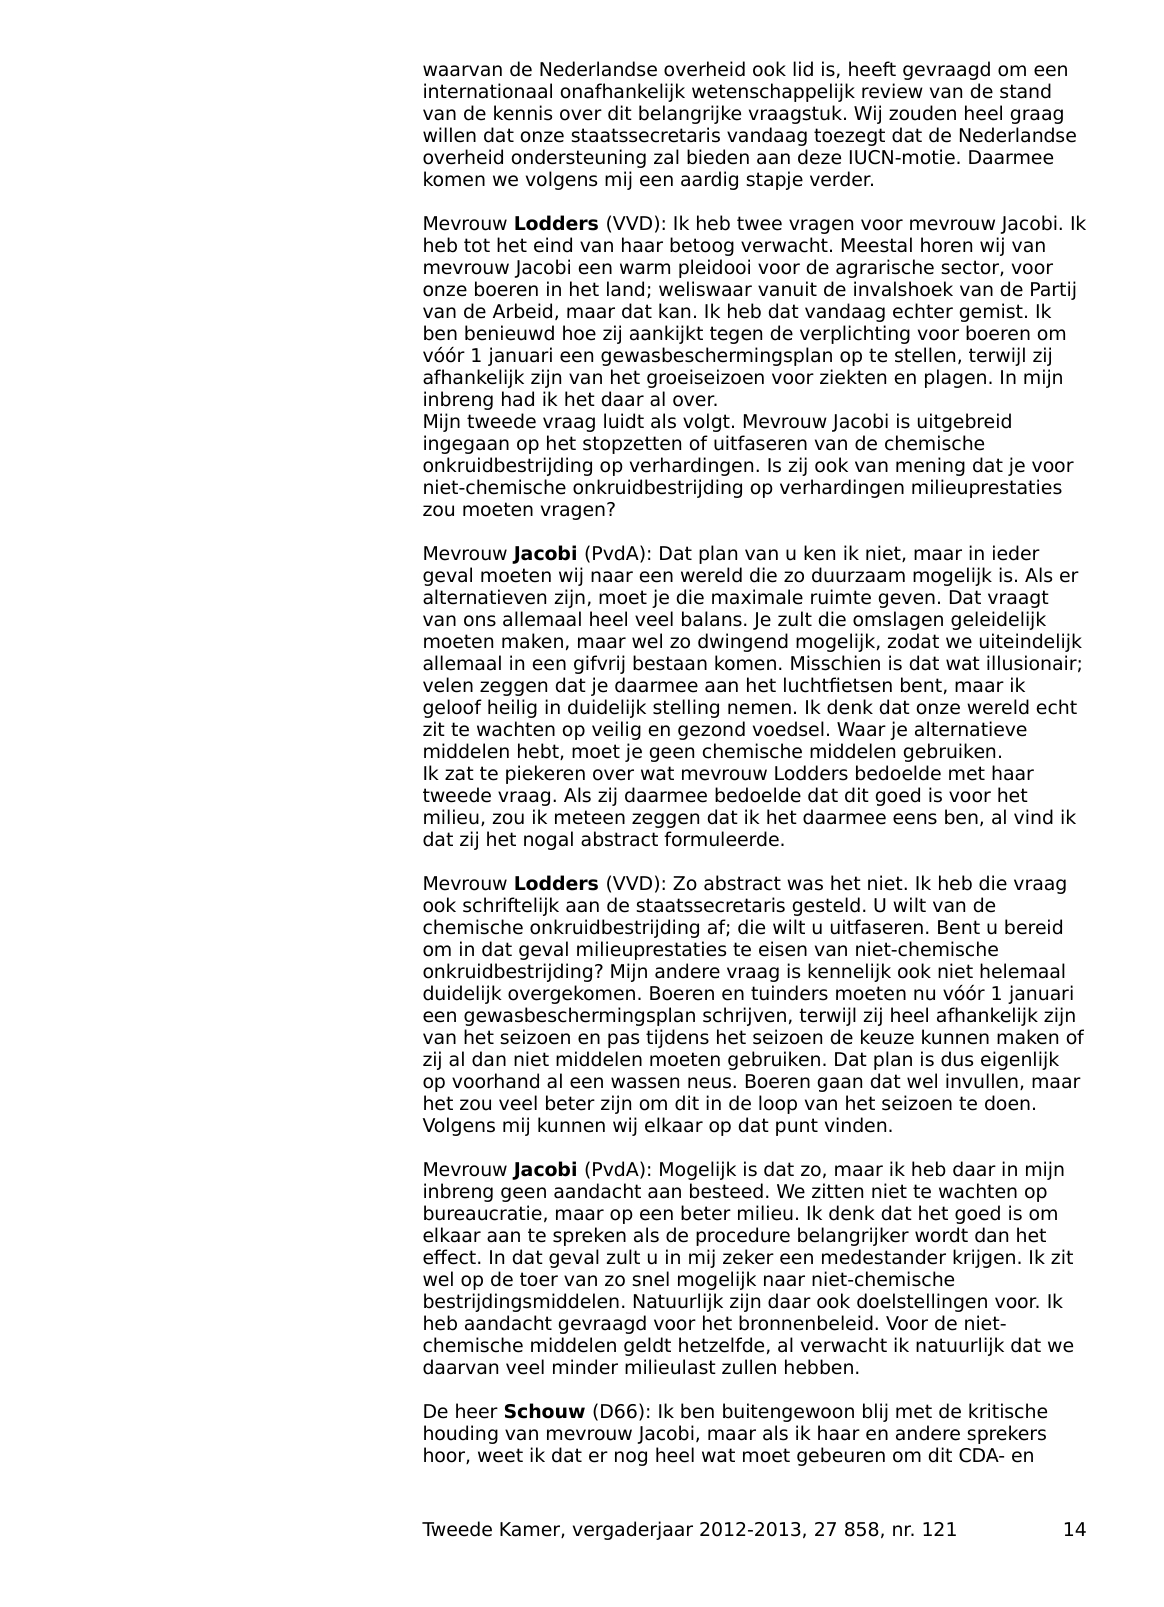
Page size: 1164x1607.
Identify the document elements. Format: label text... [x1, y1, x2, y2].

text Mevrouw Jacobi (PvdA): Mogelijk is dat zo, maar ik heb daar in mijn inbreng geen aandacht aan besteed. We zitten niet te wachten op bureaucratie, maar op een beter milieu. Ik denk dat het goed is om elkaar aan te spreken als de procedure belangrijker wordt dan het effect. In dat geval zult u in mij zeker een medestander krijgen. Ik zit wel op de toer van zo snel mogelijk naar niet-chemische bestrijdingsmiddelen. Natuurlijk zijn daar ook doelstellingen voor. Ik heb aandacht gevraagd voor het bronnenbeleid. Voor de niet-chemische middelen geldt hetzelfde, al verwacht ik natuurlijk dat we daarvan veel minder milieulast zullen hebben. [422, 1159, 1087, 1379]
text Mevrouw Lodders (VVD): Zo abstract was het niet. Ik heb die vraag ook schriftelijk aan de staatssecretaris gesteld. U wilt van de chemische onkruidbestrijding af; die wilt u uitfaseren. Bent u bereid om in dat geval milieuprestaties te eisen van niet-chemische onkruidbestrijding? Mijn andere vraag is kennelijk ook niet helemaal duidelijk overgekomen. Boeren en tuinders moeten nu vóór 1 januari een gewasbeschermingsplan schrijven, terwijl zij heel afhankelijk zijn van het seizoen en pas tijdens het seizoen de keuze kunnen maken of zij al dan niet middelen moeten gebruiken. Dat plan is dus eigenlijk op voorhand al een wassen neus. Boeren gaan dat wel invullen, maar het zou veel beter zijn om dit in de loop van het seizoen te doen. Volgens mij kunnen wij elkaar op dat punt vinden. [422, 873, 1087, 1137]
text De heer Schouw (D66): Ik ben buitengewoon blij met de kritische houding van mevrouw Jacobi, maar als ik haar en andere sprekers hoor, weet ik dat er nog heel wat moet gebeuren om dit CDA- en [422, 1401, 1087, 1467]
text Ik zat te piekeren over wat mevrouw Lodders bedoelde met haar tweede vraag. Als zij daarmee bedoelde dat dit goed is voor het milieu, zou ik meteen zeggen dat ik het daarmee eens ben, al vind ik dat zij het nogal abstract formuleerde. [422, 763, 1087, 851]
text Mevrouw Lodders (VVD): Ik heb twee vragen voor mevrouw Jacobi. Ik heb tot het eind van haar betoog verwacht. Meestal horen wij van mevrouw Jacobi een warm pleidooi voor de agrarische sector, voor onze boeren in het land; weliswaar vanuit de invalshoek van de Partij van de Arbeid, maar dat kan. Ik heb dat vandaag echter gemist. Ik ben benieuwd hoe zij aankijkt tegen de verplichting voor boeren om vóór 1 januari een gewasbeschermingsplan op te stellen, terwijl zij afhankelijk zijn van het groeiseizoen voor ziekten en plagen. In mijn inbreng had ik het daar al over. [422, 213, 1087, 411]
text Mevrouw Jacobi (PvdA): Dat plan van u ken ik niet, maar in ieder geval moeten wij naar een wereld die zo duurzaam mogelijk is. Als er alternatieven zijn, moet je die maximale ruimte geven. Dat vraagt van ons allemaal heel veel balans. Je zult die omslagen geleidelijk moeten maken, maar wel zo dwingend mogelijk, zodat we uiteindelijk allemaal in een gifvrij bestaan komen. Misschien is dat wat illusionair; velen zeggen dat je daarmee aan het luchtfietsen bent, maar ik geloof heilig in duidelijk stelling nemen. Ik denk dat onze wereld echt zit te wachten op veilig en gezond voedsel. Waar je alternatieve middelen hebt, moet je geen chemische middelen gebruiken. [422, 543, 1087, 763]
text Mijn tweede vraag luidt als volgt. Mevrouw Jacobi is uitgebreid ingegaan op het stopzetten of uitfaseren van de chemische onkruidbestrijding op verhardingen. Is zij ook van mening dat je voor niet-chemische onkruidbestrijding op verhardingen milieuprestaties zou moeten vragen? [422, 411, 1087, 521]
text waarvan de Nederlandse overheid ook lid is, heeft gevraagd om een internationaal onafhankelijk wetenschappelijk review van de stand van de kennis over dit belangrijke vraagstuk. Wij zouden heel graag willen dat onze staatssecretaris vandaag toezegt dat de Nederlandse overheid ondersteuning zal bieden aan deze IUCN-motie. Daarmee komen we volgens mij een aardig stapje verder. [422, 59, 1087, 191]
